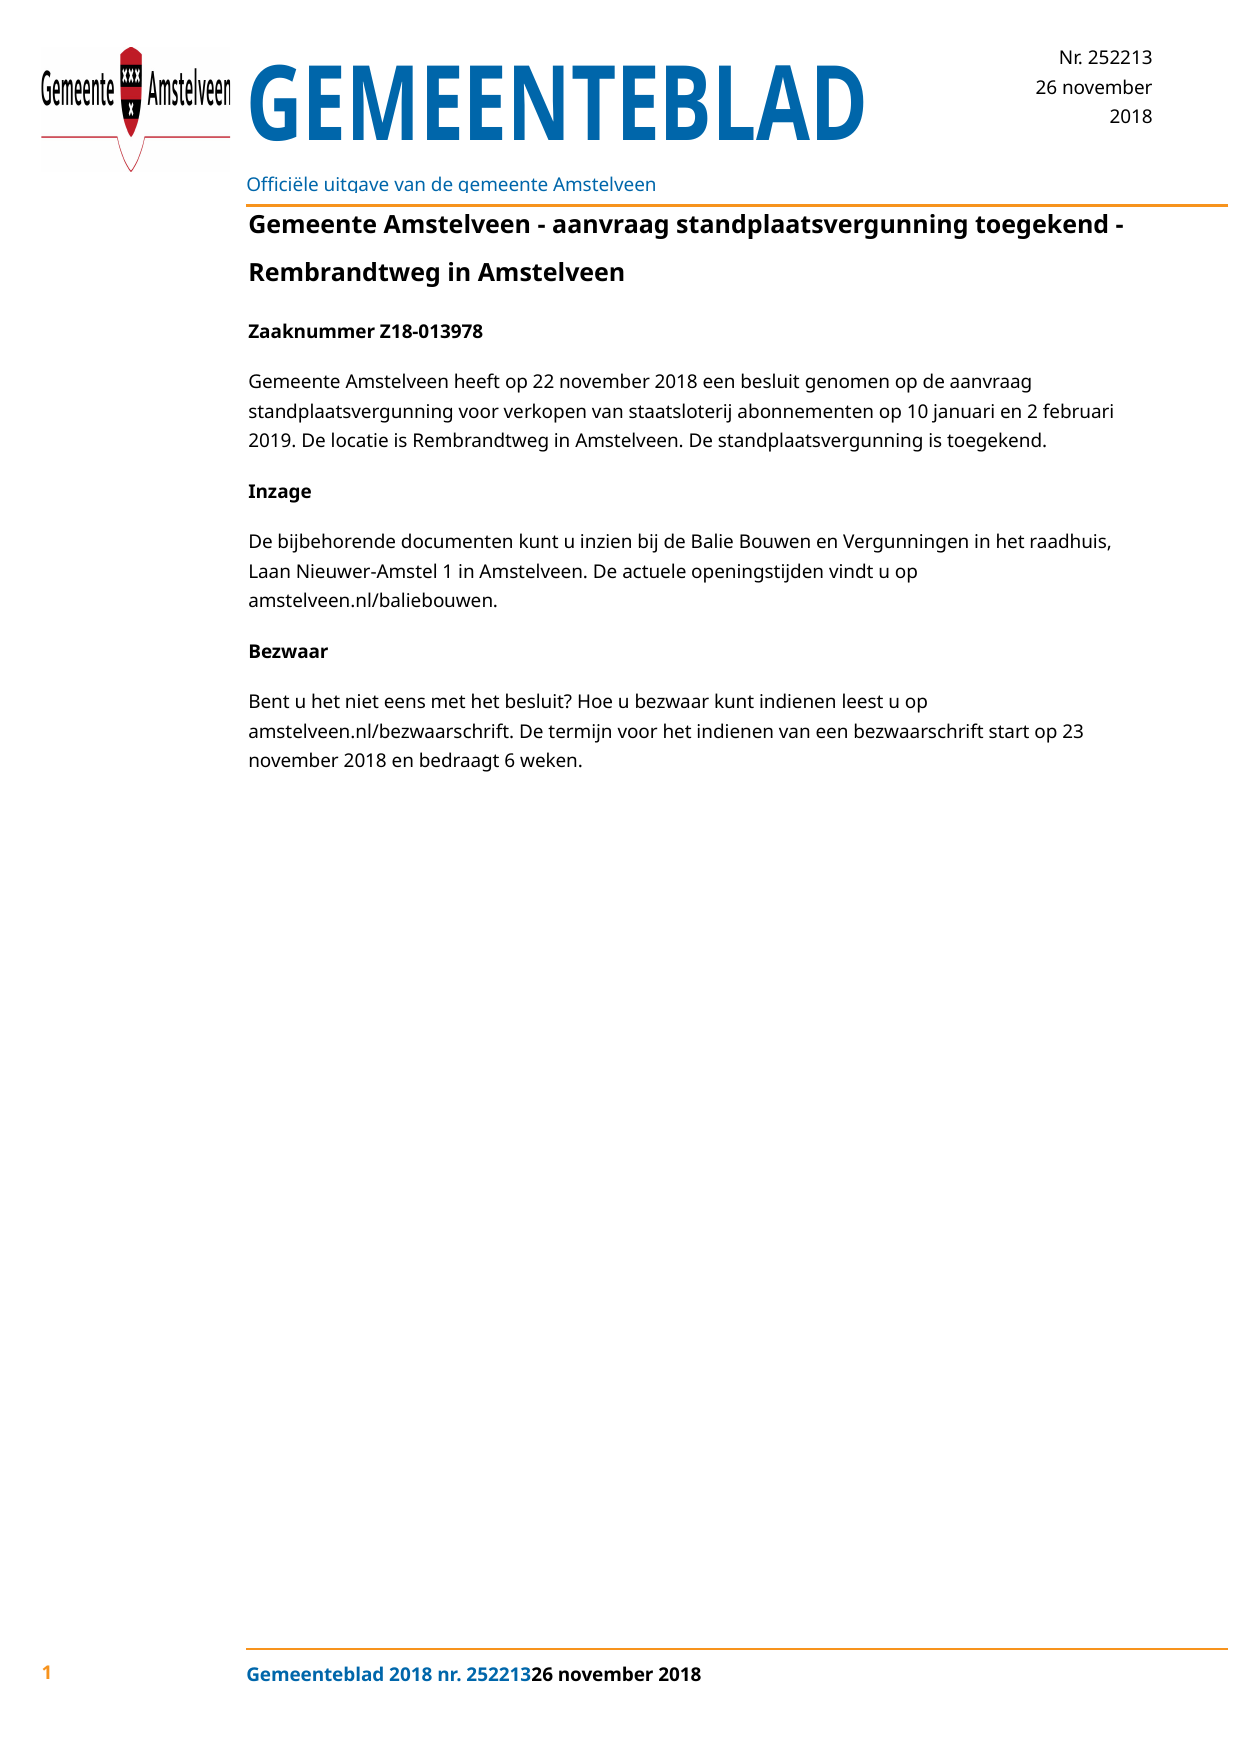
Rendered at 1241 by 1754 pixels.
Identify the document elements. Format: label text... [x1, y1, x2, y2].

text Inzage [248, 478, 1152, 504]
text Zaaknummer Z18-013978 [248, 318, 1152, 344]
text De bijbehorende documenten kunt u inzien bij de Balie Bouwen en Vergunningen in het raadhuis, Laan Nieuwer-Amstel 1 in Amstelveen. De actuele openingstijden vindt u op amstelveen.nl/baliebouwen. [248, 528, 1152, 613]
text Gemeente Amstelveen heeft op 22 november 2018 een besluit genomen op de aanvraag standplaatsvergunning voor verkopen van staatsloterij abonnementen op 10 januari en 2 februari 2019. De locatie is Rembrandtweg in Amstelveen. De standplaatsvergunning is toegekend. [248, 368, 1152, 453]
text Bezwaar [248, 638, 1152, 664]
picture [41, 47, 231, 172]
text Gemeente Amstelveen - aanvraag standplaatsvergunning toegekend - Rembrandtweg in Amstelveen [248, 207, 1152, 288]
text Bent u het niet eens met het besluit? Hoe u bezwaar kunt indienen leest u op amstelveen.nl/bezwaarschrift. De termijn voor het indienen van een bezwaarschrift start op 23 november 2018 en bedraagt 6 weken. [248, 688, 1152, 773]
